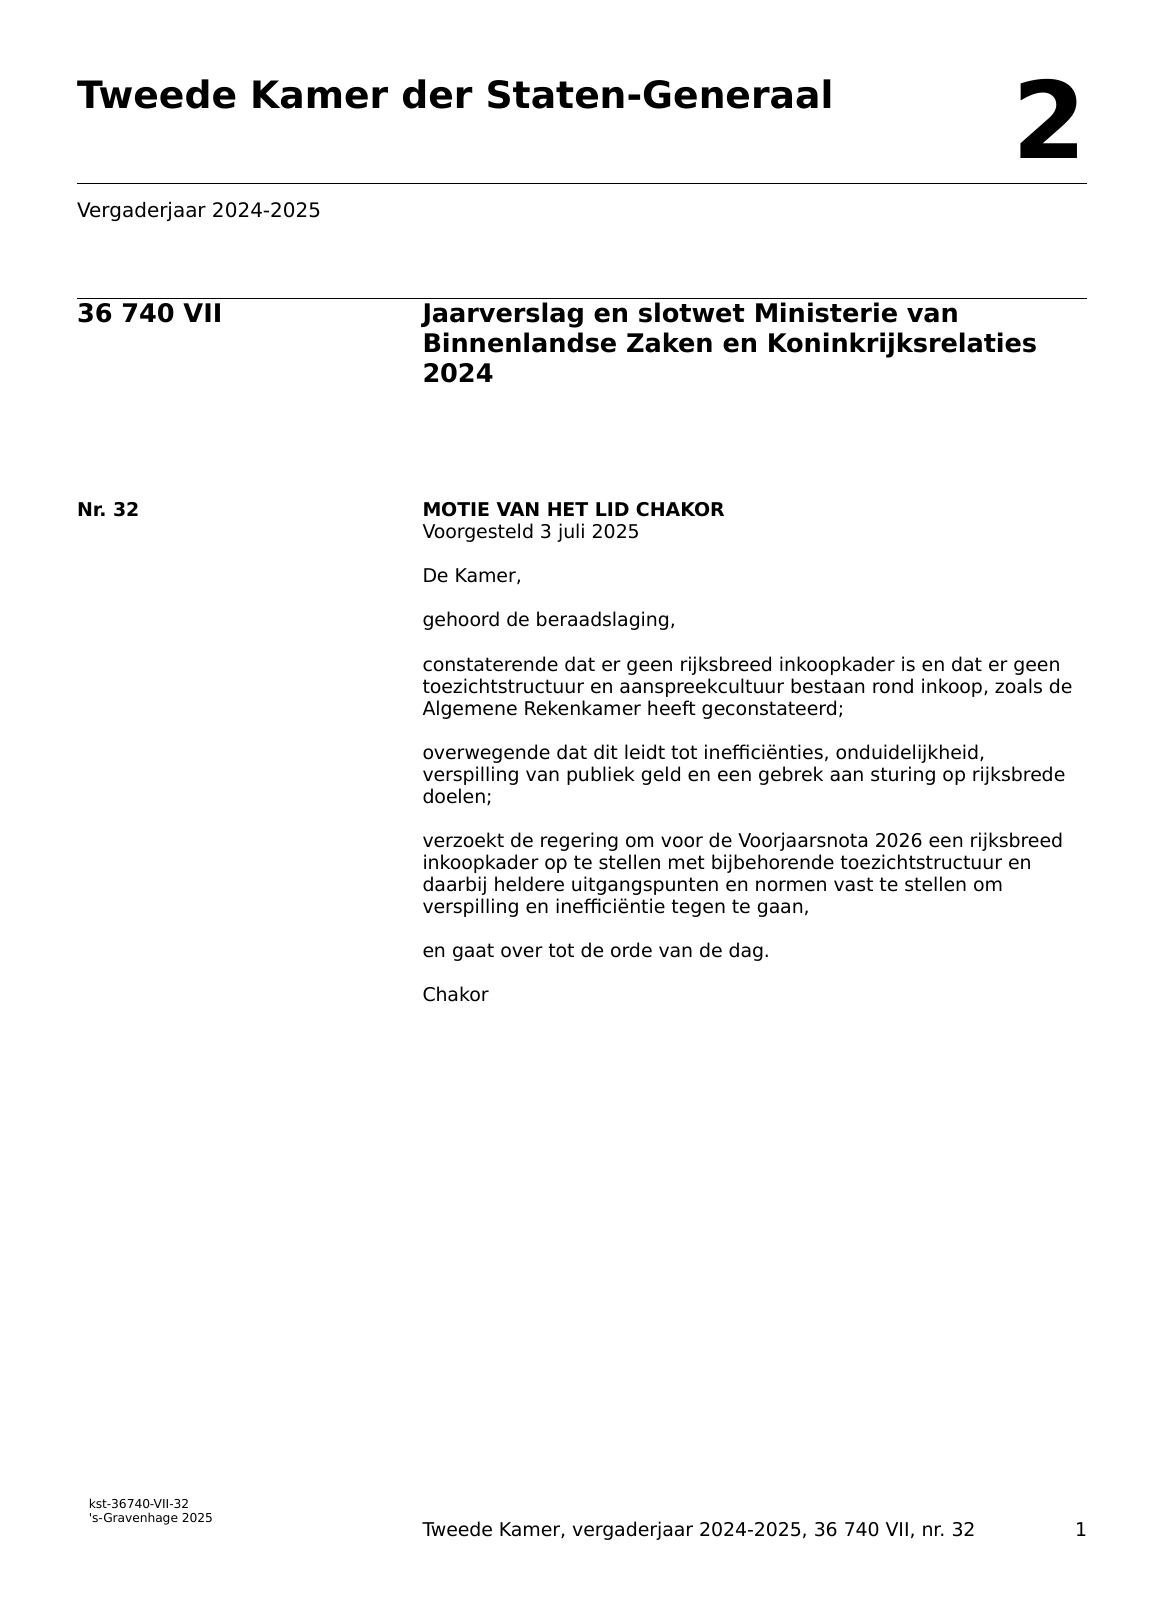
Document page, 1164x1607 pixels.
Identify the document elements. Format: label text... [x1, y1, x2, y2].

text De Kamer, [422, 565, 1087, 587]
text 's-Gravenhage 2025 [88, 1511, 323, 1525]
text en gaat over tot de orde van de dag. [422, 940, 1087, 962]
table_cell Vergaderjaar 2024-2025 [77, 184, 1087, 298]
text Chakor [422, 984, 1087, 1006]
text verzoekt de regering om voor de Voorjaarsnota 2026 een rijksbreed inkoopkader op te stellen met bijbehorende toezichtstructuur en daarbij heldere uitgangspunten en normen vast te stellen om verspilling en inefficiëntie tegen te gaan, [422, 830, 1087, 918]
text Voorgesteld 3 juli 2025 [422, 521, 1087, 543]
subtitle 36 740 VII Jaarverslag en slotwet Ministerie van Binnenlandse Zaken en Koninkrijksrelaties 2024 [77, 299, 1087, 388]
text overwegende dat dit leidt tot inefficiënties, onduidelijkheid, verspilling van publiek geld en een gebrek aan sturing op rijksbrede doelen; [422, 742, 1087, 808]
text gehoord de beraadslaging, [422, 609, 1087, 631]
text kst-36740-VII-32 [88, 1497, 323, 1511]
text constaterende dat er geen rijksbreed inkoopkader is en dat er geen toezichtstructuur en aanspreekcultuur bestaan rond inkoop, zoals de Algemene Rekenkamer heeft geconstateerd; [422, 653, 1087, 719]
table_header Tweede Kamer der Staten-Generaal [77, 59, 886, 183]
subtitle Nr. 32 MOTIE VAN HET LID CHAKOR [77, 499, 1087, 521]
table_header 2 [886, 59, 1087, 183]
